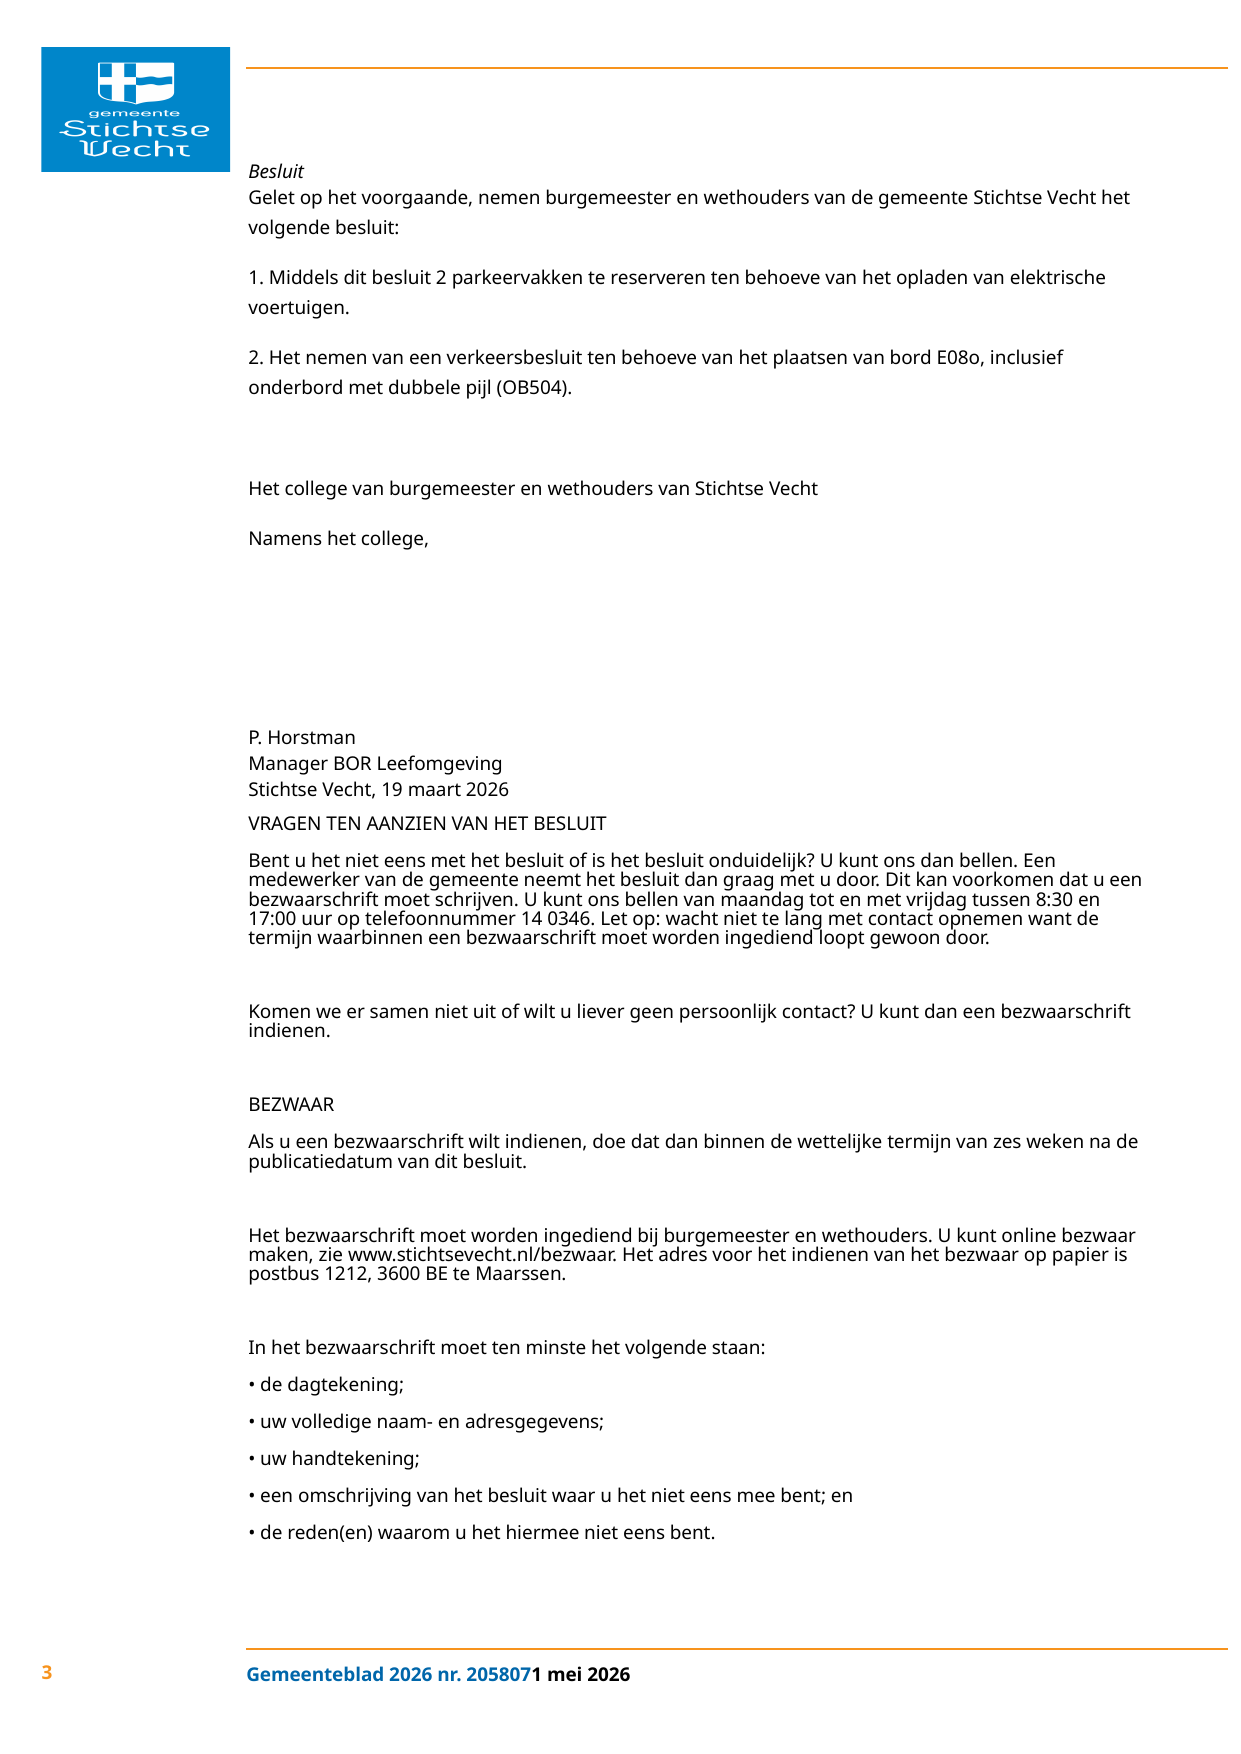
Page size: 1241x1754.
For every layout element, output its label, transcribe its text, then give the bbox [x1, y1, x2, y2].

text Als u een bezwaarschrift wilt indienen, doe dat dan binnen de wettelijke termijn van zes weken na de publicatiedatum van dit besluit. [248, 1133, 1152, 1172]
picture [137, 63, 174, 103]
text In het bezwaarschrift moet ten minste het volgende staan: [248, 1339, 1152, 1358]
text Besluit [248, 159, 1152, 184]
text Manager BOR Leefomgeving [248, 750, 1152, 776]
text P. Horstman [248, 724, 1152, 750]
text • een omschrijving van het besluit waar u het niet eens mee bent; en [248, 1487, 1152, 1506]
text • uw handtekening; [248, 1450, 1152, 1469]
text Het college van burgemeester en wethouders van Stichtse Vecht [248, 475, 1152, 501]
text Het bezwaarschrift moet worden ingediend bij burgemeester en wethouders. U kunt online bezwaar maken, zie www.stichtsevecht.nl/bezwaar. Het adres voor het indienen van het bezwaar op papier is postbus 1212, 3600 BE te Maarssen. [248, 1227, 1152, 1284]
text 2. Het nemen van een verkeersbesluit ten behoeve van het plaatsen van bord E08o, inclusief onderbord met dubbele pijl (OB504). [248, 344, 1152, 400]
picture [99, 63, 135, 101]
text Namens het college, [248, 525, 1152, 551]
text Komen we er samen niet uit of wilt u liever geen persoonlijk contact? U kunt dan een bezwaarschrift indienen. [248, 1003, 1152, 1042]
text • uw volledige naam- en adresgegevens; [248, 1413, 1152, 1432]
text BEZWAAR [248, 1096, 1152, 1116]
text 1. Middels dit besluit 2 parkeervakken te reserveren ten behoeve van het opladen van elektrische voertuigen. [248, 264, 1152, 320]
text Gelet op het voorgaande, nemen burgemeester en wethouders van de gemeente Stichtse Vecht het volgende besluit: [248, 184, 1152, 240]
text VRAGEN TEN AANZIEN VAN HET BESLUIT [248, 815, 1152, 834]
text • de dagtekening; [248, 1376, 1152, 1395]
text Bent u het niet eens met het besluit of is het besluit onduidelijk? U kunt ons dan bellen. Een medewerker van de gemeente neemt het besluit dan graag met u door. Dit kan voorkomen dat u een bezwaarschrift moet schrijven. U kunt ons bellen van maandag tot en met vrijdag tussen 8:30 en 17:00 uur op telefoonnummer 14 0346. Let op: wacht niet te lang met contact opnemen want de termijn waarbinnen een bezwaarschrift moet worden ingediend loopt gewoon door. [248, 852, 1152, 948]
text Stichtse Vecht, 19 maart 2026 [248, 776, 1152, 802]
text • de reden(en) waarom u het hiermee niet eens bent. [248, 1524, 1152, 1543]
